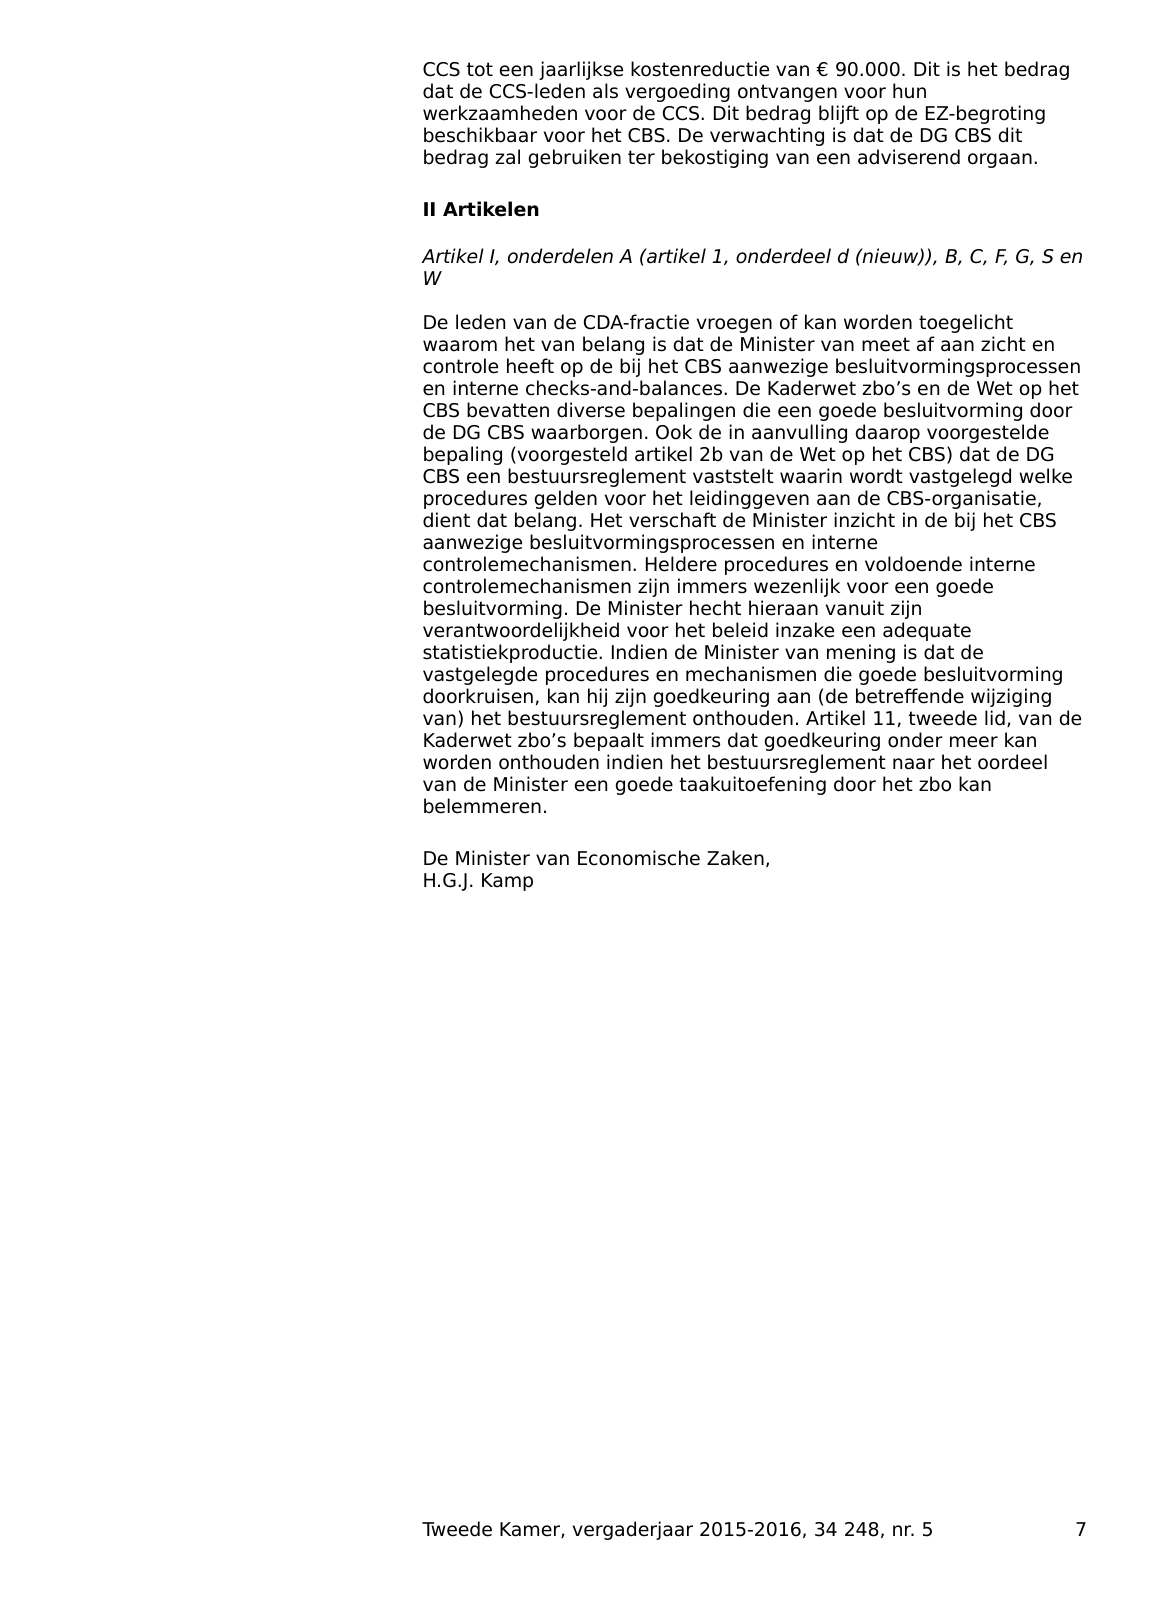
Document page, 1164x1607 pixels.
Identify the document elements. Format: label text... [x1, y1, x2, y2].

subtitle Artikel I, onderdelen A (artikel 1, onderdeel d (nieuw)), B, C, F, G, S en W [422, 246, 1087, 290]
text De leden van de CDA-fractie vroegen of kan worden toegelicht waarom het van belang is dat de Minister van meet af aan zicht en controle heeft op de bij het CBS aanwezige besluitvormingsprocessen en interne checks-and-balances. De Kaderwet zbo’s en de Wet op het CBS bevatten diverse bepalingen die een goede besluitvorming door de DG CBS waarborgen. Ook de in aanvulling daarop voorgestelde bepaling (voorgesteld artikel 2b van de Wet op het CBS) dat de DG CBS een bestuursreglement vaststelt waarin wordt vastgelegd welke procedures gelden voor het leidinggeven aan de CBS-organisatie, dient dat belang. Het verschaft de Minister inzicht in de bij het CBS aanwezige besluitvormingsprocessen en interne controlemechanismen. Heldere procedures en voldoende interne controlemechanismen zijn immers wezenlijk voor een goede besluitvorming. De Minister hecht hieraan vanuit zijn verantwoordelijkheid voor het beleid inzake een adequate statistiekproductie. Indien de Minister van mening is dat de vastgelegde procedures en mechanismen die goede besluitvorming doorkruisen, kan hij zijn goedkeuring aan (de betreffende wijziging van) het bestuursreglement onthouden. Artikel 11, tweede lid, van de Kaderwet zbo’s bepaalt immers dat goedkeuring onder meer kan worden onthouden indien het bestuursreglement naar het oordeel van de Minister een goede taakuitoefening door het zbo kan belemmeren. [422, 312, 1087, 818]
text De Minister van Economische Zaken, H.G.J. Kamp [422, 848, 1087, 892]
text CCS tot een jaarlijkse kostenreductie van € 90.000. Dit is het bedrag dat de CCS-leden als vergoeding ontvangen voor hun werkzaamheden voor de CCS. Dit bedrag blijft op de EZ-begroting beschikbaar voor het CBS. De verwachting is dat de DG CBS dit bedrag zal gebruiken ter bekostiging van een adviserend orgaan. [422, 59, 1087, 169]
subtitle II Artikelen [422, 199, 1087, 221]
